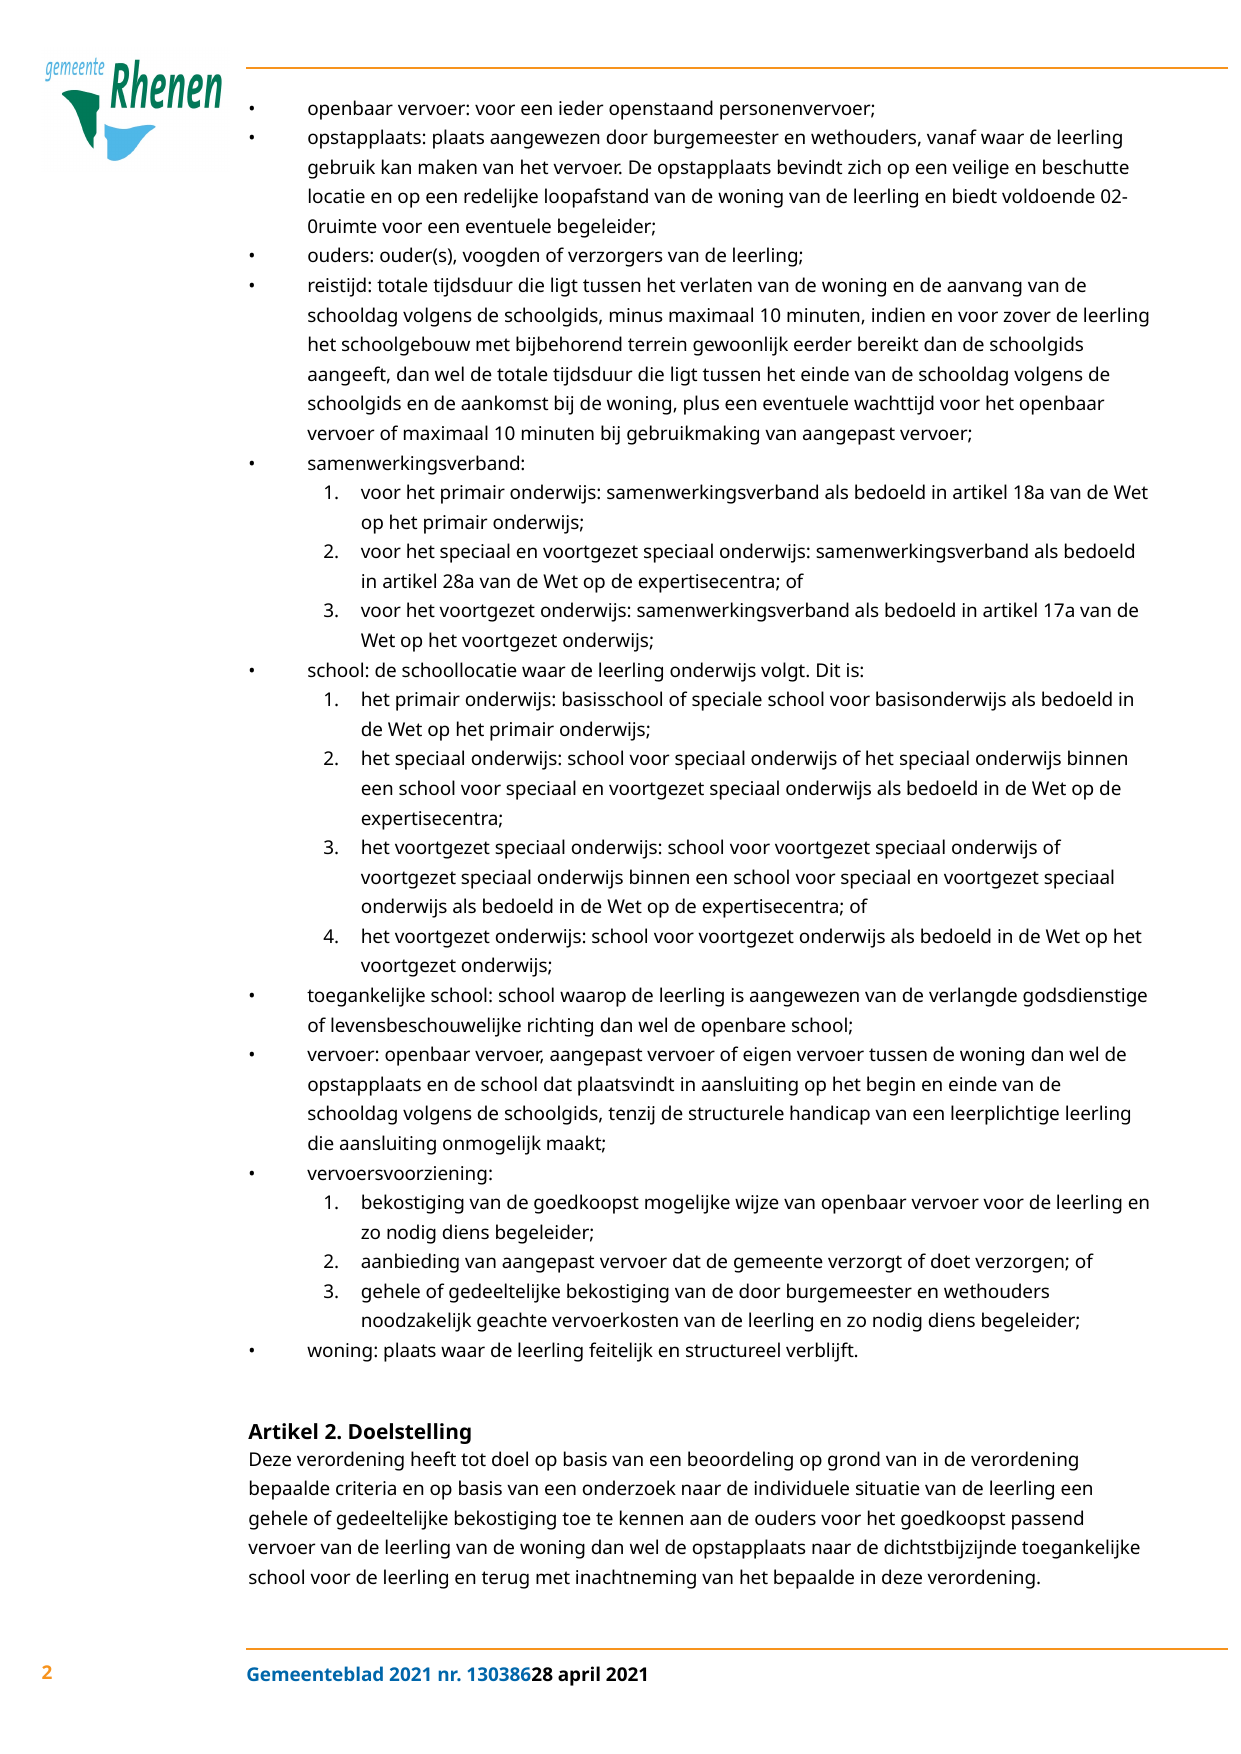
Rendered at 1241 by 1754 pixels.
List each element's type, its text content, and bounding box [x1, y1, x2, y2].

list het voortgezet onderwijs: school voor voortgezet onderwijs als bedoeld in de Wet op het voortgezet onderwijs; [323, 923, 1152, 978]
list voor het primair onderwijs: samenwerkingsverband als bedoeld in artikel 18a van de Wet op het primair onderwijs; [323, 479, 1152, 535]
list voor het voortgezet onderwijs: samenwerkingsverband als bedoeld in artikel 17a van de Wet op het voortgezet onderwijs; [323, 598, 1152, 653]
list gehele of gedeeltelijke bekostiging van de door burgemeester en wethouders noodzakelijk geachte vervoerkosten van de leerling en zo nodig diens begeleider; [323, 1278, 1152, 1333]
list samenwerkingsverband: [248, 450, 1152, 476]
list vervoersvoorziening: [248, 1160, 1152, 1186]
list opstapplaats: plaats aangewezen door burgemeester en wethouders, vanaf waar de leerling gebruik kan maken van het vervoer. De opstapplaats bevindt zich op een veilige en beschutte locatie en op een redelijke loopafstand van de woning van de leerling en biedt voldoende 02-0ruimte voor een eventuele begeleider; [248, 124, 1152, 239]
list woning: plaats waar de leerling feitelijk en structureel verblijft. [248, 1337, 1152, 1363]
list reistijd: totale tijdsduur die ligt tussen het verlaten van de woning en de aanvang van de schooldag volgens de schoolgids, minus maximaal 10 minuten, indien en voor zover de leerling het schoolgebouw met bijbehorend terrein gewoonlijk eerder bereikt dan de schoolgids aangeeft, dan wel de totale tijdsduur die ligt tussen het einde van de schooldag volgens de schoolgids en de aankomst bij de woning, plus een eventuele wachttijd voor het openbaar vervoer of maximaal 10 minuten bij gebruikmaking van aangepast vervoer; [248, 272, 1152, 446]
text Deze verordening heeft tot doel op basis van een beoordeling op grond van in de verordening bepaalde criteria en op basis van een onderzoek naar de individuele situatie van de leerling een gehele of gedeeltelijke bekostiging toe te kennen aan de ouders voor het goedkoopst passend vervoer van de leerling van de woning dan wel de opstapplaats naar de dichtstbijzijnde toegankelijke school voor de leerling en terug met inachtneming van het bepaalde in deze verordening. [248, 1446, 1152, 1590]
list vervoer: openbaar vervoer, aangepast vervoer of eigen vervoer tussen de woning dan wel de opstapplaats en de school dat plaatsvindt in aansluiting op het begin en einde van de schooldag volgens de schoolgids, tenzij de structurele handicap van een leerplichtige leerling die aansluiting onmogelijk maakt; [248, 1041, 1152, 1156]
list school: de schoollocatie waar de leerling onderwijs volgt. Dit is: [248, 657, 1152, 683]
list het voortgezet speciaal onderwijs: school voor voortgezet speciaal onderwijs of voortgezet speciaal onderwijs binnen een school voor speciaal en voortgezet speciaal onderwijs als bedoeld in de Wet op de expertisecentra; of [323, 834, 1152, 919]
list bekostiging van de goedkoopst mogelijke wijze van openbaar vervoer voor de leerling en zo nodig diens begeleider; [323, 1189, 1152, 1245]
list openbaar vervoer: voor een ieder openstaand personenvervoer; [248, 95, 1152, 121]
picture [41, 47, 231, 172]
list toegankelijke school: school waarop de leerling is aangewezen van de verlangde godsdienstige of levensbeschouwelijke richting dan wel de openbare school; [248, 982, 1152, 1038]
list het speciaal onderwijs: school voor speciaal onderwijs of het speciaal onderwijs binnen een school voor speciaal en voortgezet speciaal onderwijs als bedoeld in de Wet op de expertisecentra; [323, 746, 1152, 831]
list voor het speciaal en voortgezet speciaal onderwijs: samenwerkingsverband als bedoeld in artikel 28a van de Wet op de expertisecentra; of [323, 538, 1152, 594]
list ouders: ouder(s), voogden of verzorgers van de leerling; [248, 243, 1152, 268]
text Artikel 2. Doelstelling [248, 1417, 1152, 1446]
list het primair onderwijs: basisschool of speciale school voor basisonderwijs als bedoeld in de Wet op het primair onderwijs; [323, 686, 1152, 742]
list aanbieding van aangepast vervoer dat de gemeente verzorgt of doet verzorgen; of [323, 1248, 1152, 1274]
